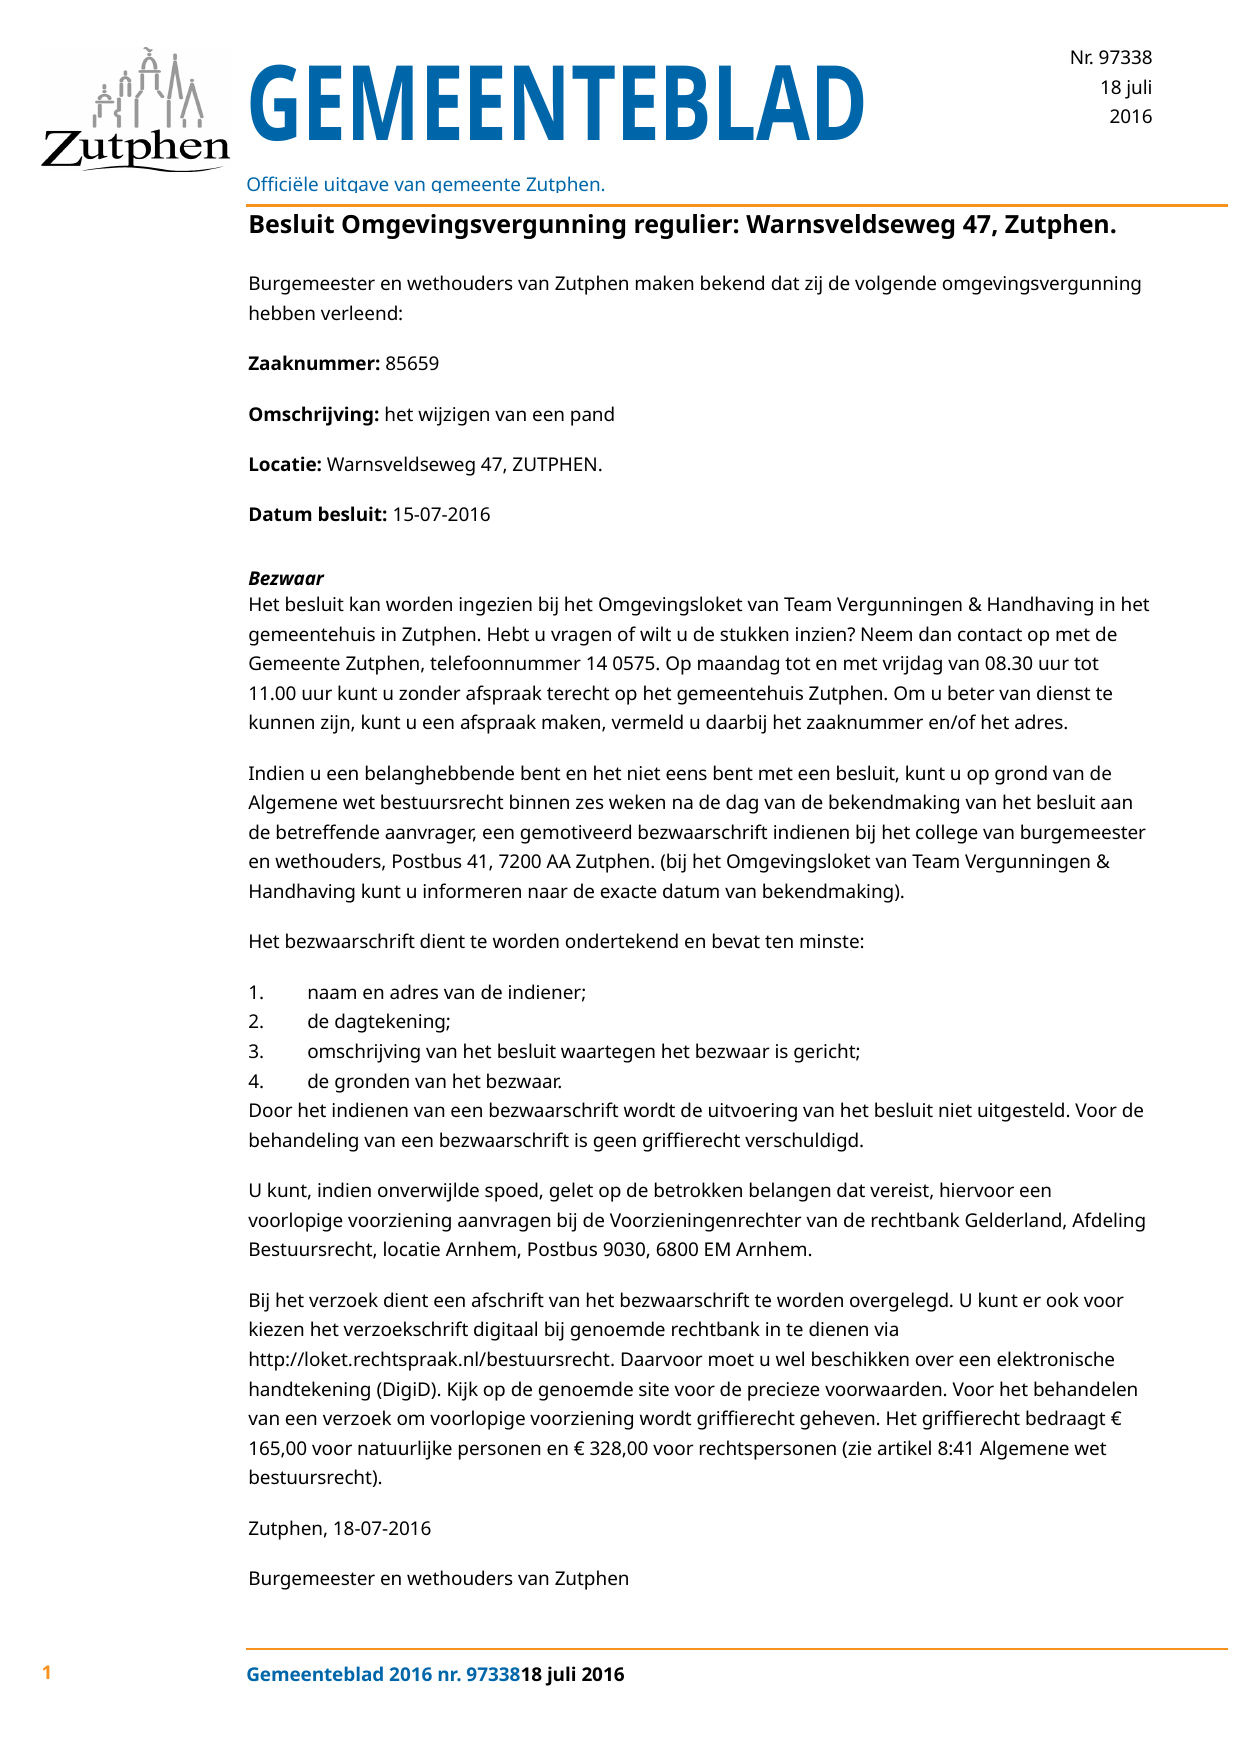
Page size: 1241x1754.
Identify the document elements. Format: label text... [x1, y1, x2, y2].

list de gronden van het bezwaar. [248, 1068, 1152, 1094]
list de dagtekening; [248, 1009, 1152, 1034]
text Datum besluit: 15-07-2016 [248, 502, 1152, 527]
text Indien u een belanghebbende bent en het niet eens bent met een besluit, kunt u op grond van de Algemene wet bestuursrecht binnen zes weken na de dag van de bekendmaking van het besluit aan de betreffende aanvrager, een gemotiveerd bezwaarschrift indienen bij het college van burgemeester en wethouders, Postbus 41, 7200 AA Zutphen. (bij het Omgevingsloket van Team Vergunningen & Handhaving kunt u informeren naar de exacte datum van bekendmaking). [248, 760, 1152, 904]
text Bij het verzoek dient een afschrift van het bezwaarschrift te worden overgelegd. U kunt er ook voor kiezen het verzoekschrift digitaal bij genoemde rechtbank in te dienen via http://loket.rechtspraak.nl/bestuursrecht. Daarvoor moet u wel beschikken over een elektronische handtekening (DigiD). Kijk op de genoemde site voor de precieze voorwaarden. Voor het behandelen van een verzoek om voorlopige voorziening wordt griffierecht geheven. Het griffierecht bedraagt € 165,00 voor natuurlijke personen en € 328,00 voor rechtspersonen (zie artikel 8:41 Algemene wet bestuursrecht). [248, 1287, 1152, 1490]
text Door het indienen van een bezwaarschrift wordt de uitvoering van het besluit niet uitgesteld. Voor de behandeling van een bezwaarschrift is geen griffierecht verschuldigd. [248, 1097, 1152, 1153]
list omschrijving van het besluit waartegen het bezwaar is gericht; [248, 1038, 1152, 1064]
text Besluit Omgevingsvergunning regulier: Warnsveldseweg 47, Zutphen. [248, 207, 1152, 241]
text Zaaknummer: 85659 [248, 350, 1152, 376]
text Burgemeester en wethouders van Zutphen [248, 1565, 1152, 1591]
text Het besluit kan worden ingezien bij het Omgevingsloket van Team Vergunningen & Handhaving in het gemeentehuis in Zutphen. Hebt u vragen of wilt u de stukken inzien? Neem dan contact op met de Gemeente Zutphen, telefoonnummer 14 0575. Op maandag tot en met vrijdag van 08.30 uur tot 11.00 uur kunt u zonder afspraak terecht op het gemeentehuis Zutphen. Om u beter van dienst te kunnen zijn, kunt u een afspraak maken, vermeld u daarbij het zaaknummer en/of het adres. [248, 591, 1152, 735]
text U kunt, indien onverwijlde spoed, gelet op de betrokken belangen dat vereist, hiervoor een voorlopige voorziening aanvragen bij de Voorzieningenrechter van de rechtbank Gelderland, Afdeling Bestuursrecht, locatie Arnhem, Postbus 9030, 6800 EM Arnhem. [248, 1177, 1152, 1262]
text Locatie: Warnsveldseweg 47, ZUTPHEN. [248, 451, 1152, 477]
text Het bezwaarschrift dient te worden ondertekend en bevat ten minste: [248, 929, 1152, 954]
text Burgemeester en wethouders van Zutphen maken bekend dat zij de volgende omgevingsvergunning hebben verleend: [248, 270, 1152, 326]
text Omschrijving: het wijzigen van een pand [248, 401, 1152, 426]
text Bezwaar [248, 566, 1152, 591]
list naam en adres van de indiener; [248, 979, 1152, 1005]
picture [41, 47, 231, 172]
text Zutphen, 18-07-2016 [248, 1515, 1152, 1541]
